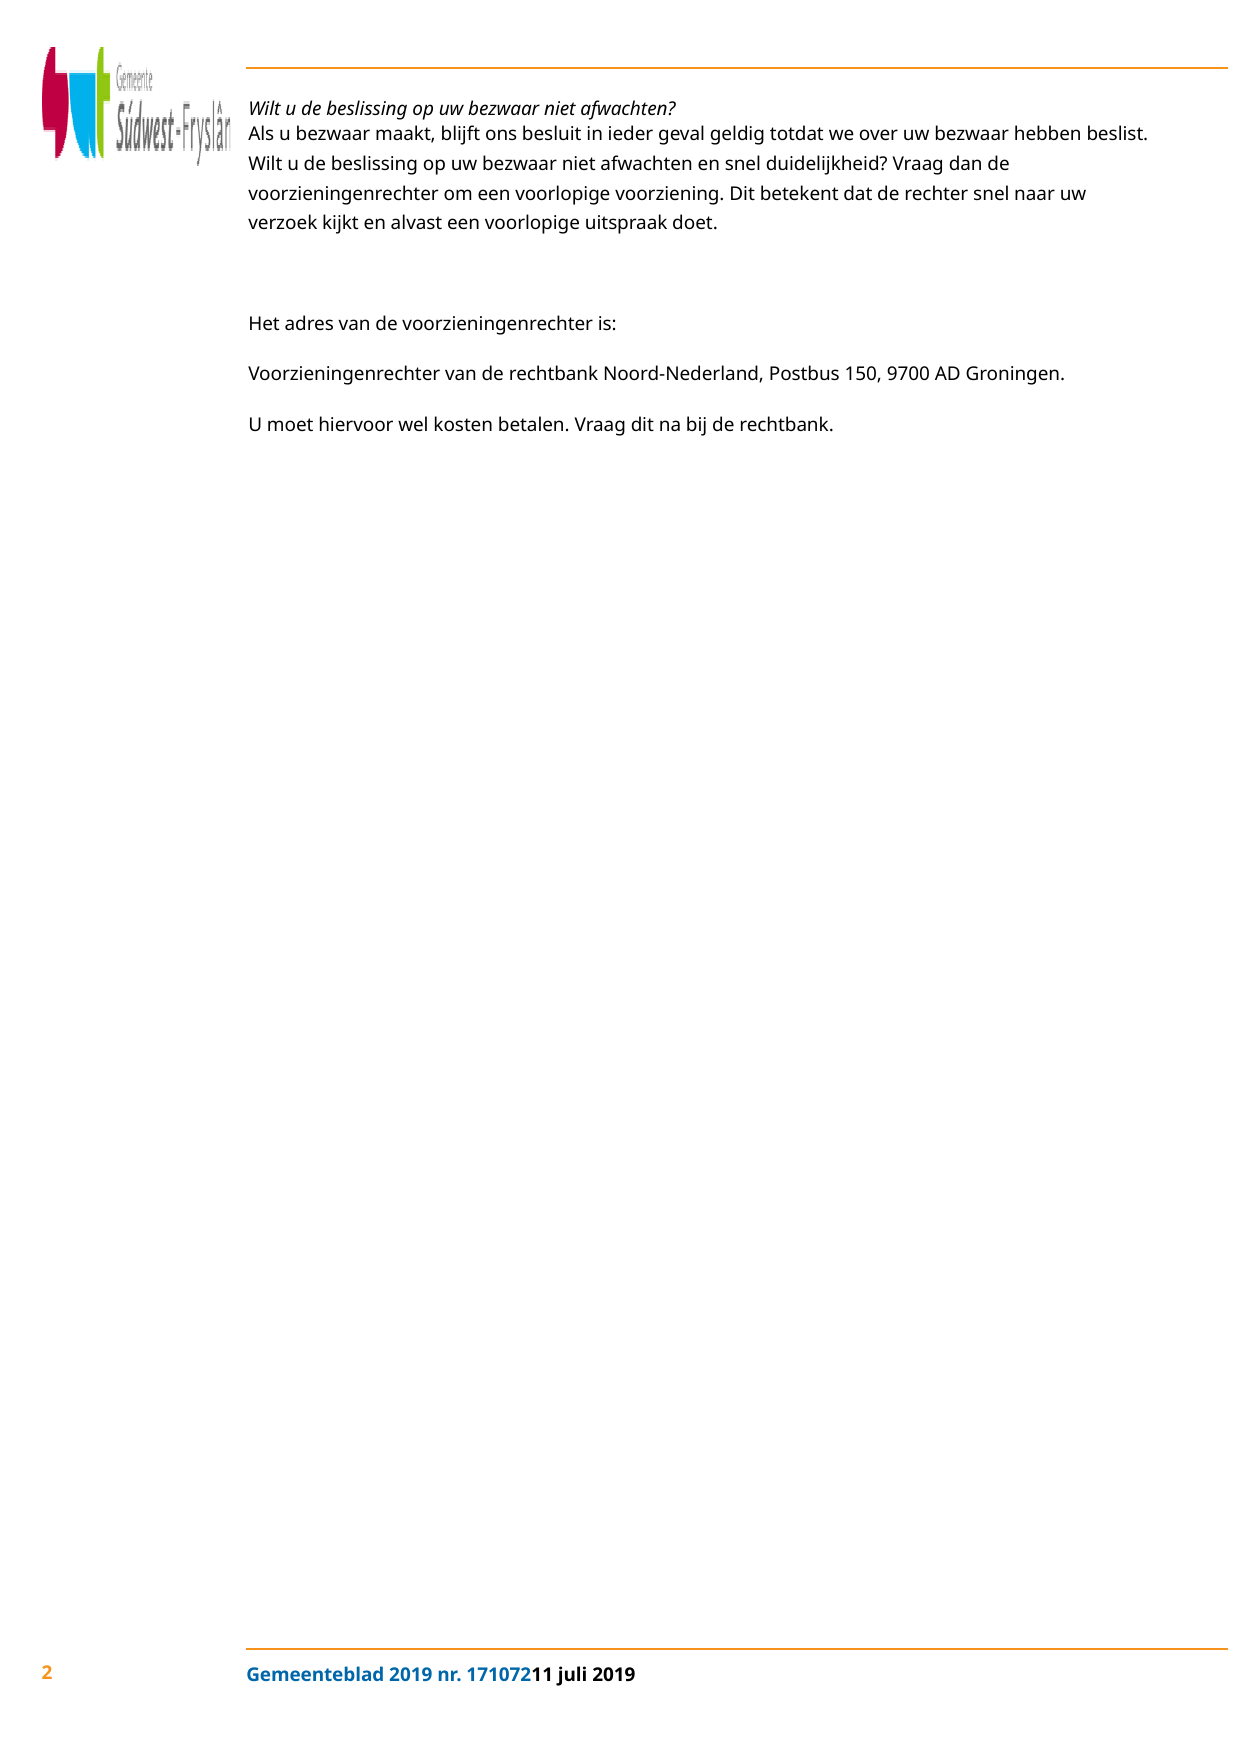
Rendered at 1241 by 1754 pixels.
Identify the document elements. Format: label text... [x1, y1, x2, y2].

picture [41, 47, 231, 172]
text U moet hiervoor wel kosten betalen. Vraag dit na bij de rechtbank. [248, 411, 1152, 437]
text Wilt u de beslissing op uw bezwaar niet afwachten? [248, 95, 1152, 121]
text Het adres van de voorzieningenrechter is: [248, 310, 1152, 336]
text Voorzieningenrechter van de rechtbank Noord-Nederland, Postbus 150, 9700 AD Groningen. [248, 361, 1152, 386]
text Als u bezwaar maakt, blijft ons besluit in ieder geval geldig totdat we over uw bezwaar hebben beslist. Wilt u de beslissing op uw bezwaar niet afwachten en snel duidelijkheid? Vraag dan de voorzieningenrechter om een voorlopige voorziening. Dit betekent dat de rechter snel naar uw verzoek kijkt en alvast een voorlopige uitspraak doet. [248, 121, 1152, 235]
